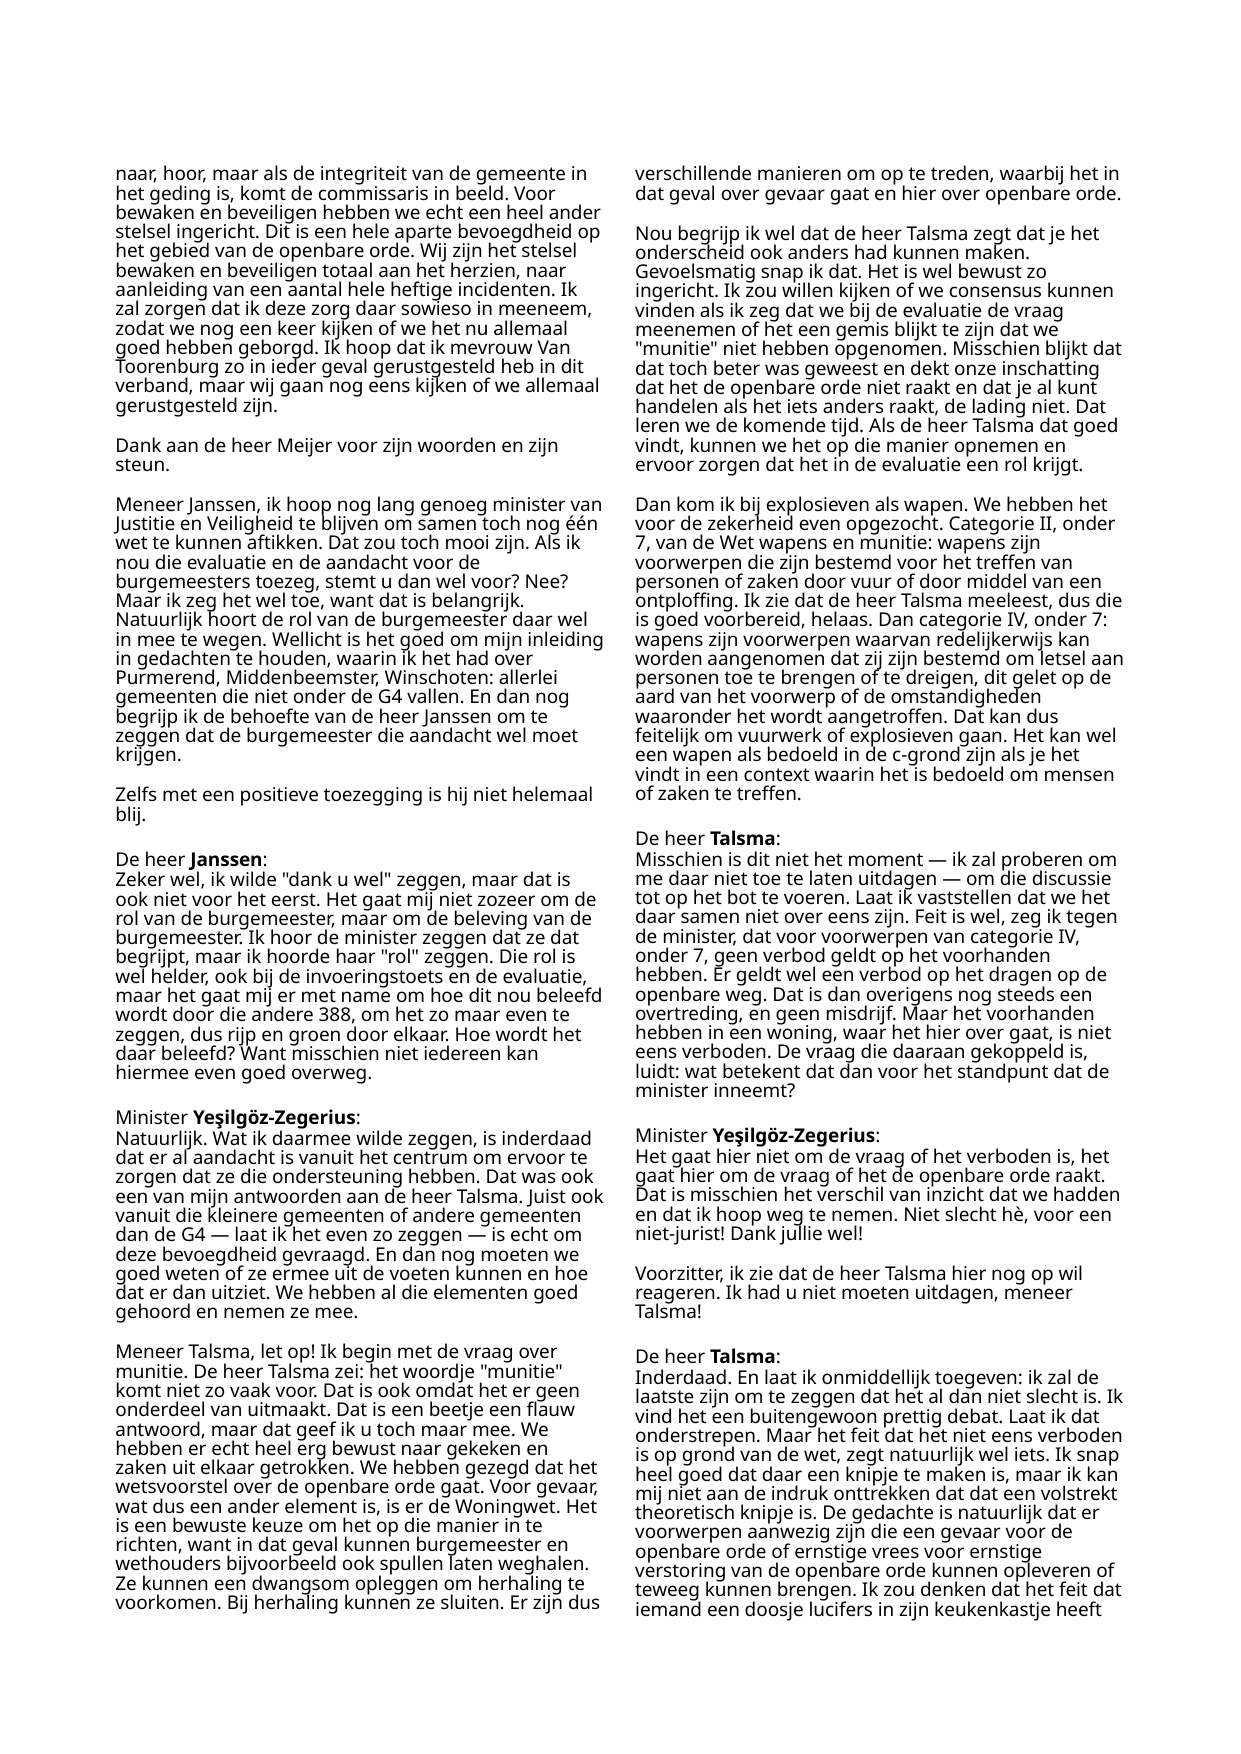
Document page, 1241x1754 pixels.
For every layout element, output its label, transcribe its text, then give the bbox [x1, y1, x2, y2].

text De heer Janssen: [115, 846, 605, 871]
text Voorzitter, ik zie dat de heer Talsma hier nog op wil reageren. Ik had u niet moeten uitdagen, meneer Talsma! [635, 1265, 1125, 1323]
text Meneer Janssen, ik hoop nog lang genoeg minister van Justitie en Veiligheid te blijven om samen toch nog één wet te kunnen aftikken. Dat zou toch mooi zijn. Als ik nou die evaluatie en de aandacht voor de burgemeesters toezeg, stemt u dan wel voor? Nee? Maar ik zeg het wel toe, want dat is belangrijk. Natuurlijk hoort de rol van de burgemeester daar wel in mee te wegen. Wellicht is het goed om mijn inleiding in gedachten te houden, waarin ik het had over Purmerend, Middenbeemster, Winschoten: allerlei gemeenten die niet onder de G4 vallen. En dan nog begrijp ik de behoefte van de heer Janssen om te zeggen dat de burgemeester die aandacht wel moet krijgen. [115, 496, 605, 766]
text Dan kom ik bij explosieven als wapen. We hebben het voor de zekerheid even opgezocht. Categorie II, onder 7, van de Wet wapens en munitie: wapens zijn voorwerpen die zijn bestemd voor het treffen van personen of zaken door vuur of door middel van een ontploffing. Ik zie dat de heer Talsma meeleest, dus die is goed voorbereid, helaas. Dan categorie IV, onder 7: wapens zijn voorwerpen waarvan redelijkerwijs kan worden aangenomen dat zij zijn bestemd om letsel aan personen toe te brengen of te dreigen, dit gelet op de aard van het voorwerp of de omstandigheden waaronder het wordt aangetroffen. Dat kan dus feitelijk om vuurwerk of explosieven gaan. Het kan wel een wapen als bedoeld in de c-grond zijn als je het vindt in een context waarin het is bedoeld om mensen of zaken te treffen. [635, 496, 1125, 804]
text Minister Yeşilgöz-Zegerius: [635, 1122, 1125, 1148]
text Zelfs met een positieve toezegging is hij niet helemaal blij. [115, 786, 605, 825]
text Misschien is dit niet het moment — ik zal proberen om me daar niet toe te laten uitdagen — om die discussie tot op het bot te voeren. Laat ik vaststellen dat we het daar samen niet over eens zijn. Feit is wel, zeg ik tegen de minister, dat voor voorwerpen van categorie IV, onder 7, geen verbod geldt op het voorhanden hebben. Er geldt wel een verbod op het dragen op de openbare weg. Dat is dan overigens nog steeds een overtreding, en geen misdrijf. Maar het voorhanden hebben in een woning, waar het hier over gaat, is niet eens verboden. De vraag die daaraan gekoppeld is, luidt: wat betekent dat dan voor het standpunt dat de minister inneemt? [635, 851, 1125, 1101]
text Zeker wel, ik wilde "dank u wel" zeggen, maar dat is ook niet voor het eerst. Het gaat mij niet zozeer om de rol van de burgemeester, maar om de beleving van de burgemeester. Ik hoor de minister zeggen dat ze dat begrijpt, maar ik hoorde haar "rol" zeggen. Die rol is wel helder, ook bij de invoeringstoets en de evaluatie, maar het gaat mij er met name om hoe dit nou beleefd wordt door die andere 388, om het zo maar even te zeggen, dus rijp en groen door elkaar. Hoe wordt het daar beleefd? Want misschien niet iedereen kan hiermee even goed overweg. [115, 871, 605, 1083]
text Inderdaad. En laat ik onmiddellijk toegeven: ik zal de laatste zijn om te zeggen dat het al dan niet slecht is. Ik vind het een buitengewoon prettig debat. Laat ik dat onderstrepen. Maar het feit dat het niet eens verboden is op grond van de wet, zegt natuurlijk wel iets. Ik snap heel goed dat daar een knipje te maken is, maar ik kan mij niet aan de indruk onttrekken dat dat een volstrekt theoretisch knipje is. De gedachte is natuurlijk dat er voorwerpen aanwezig zijn die een gevaar voor de openbare orde of ernstige vrees voor ernstige verstoring van de openbare orde kunnen opleveren of teweeg kunnen brengen. Ik zou denken dat het feit dat iemand een doosje lucifers in zijn keukenkastje heeft [635, 1369, 1125, 1620]
text verschillende manieren om op te treden, waarbij het in dat geval over gevaar gaat en hier over openbare orde. [635, 165, 1125, 204]
text Nou begrijp ik wel dat de heer Talsma zegt dat je het onderscheid ook anders had kunnen maken. Gevoelsmatig snap ik dat. Het is wel bewust zo ingericht. Ik zou willen kijken of we consensus kunnen vinden als ik zeg dat we bij de evaluatie de vraag meenemen of het een gemis blijkt te zijn dat we "munitie" niet hebben opgenomen. Misschien blijkt dat dat toch beter was geweest en dekt onze inschatting dat het de openbare orde niet raakt en dat je al kunt handelen als het iets anders raakt, de lading niet. Dat leren we de komende tijd. Als de heer Talsma dat goed vindt, kunnen we het op die manier opnemen en ervoor zorgen dat het in de evaluatie een rol krijgt. [635, 224, 1125, 475]
text Dank aan de heer Meijer voor zijn woorden en zijn steun. [115, 437, 605, 475]
text Minister Yeşilgöz-Zegerius: [115, 1104, 605, 1130]
text Meneer Talsma, let op! Ik begin met de vraag over munitie. De heer Talsma zei: het woordje "munitie" komt niet zo vaak voor. Dat is ook omdat het er geen onderdeel van uitmaakt. Dat is een beetje een flauw antwoord, maar dat geef ik u toch maar mee. We hebben er echt heel erg bewust naar gekeken en zaken uit elkaar getrokken. We hebben gezegd dat het wetsvoorstel over de openbare orde gaat. Voor gevaar, wat dus een ander element is, is er de Woningwet. Het is een bewuste keuze om het op die manier in te richten, want in dat geval kunnen burgemeester en wethouders bijvoorbeeld ook spullen laten weghalen. Ze kunnen een dwangsom opleggen om herhaling te voorkomen. Bij herhaling kunnen ze sluiten. Er zijn dus [115, 1343, 605, 1613]
text De heer Talsma: [635, 825, 1125, 851]
text Natuurlijk. Wat ik daarmee wilde zeggen, is inderdaad dat er al aandacht is vanuit het centrum om ervoor te zorgen dat ze die ondersteuning hebben. Dat was ook een van mijn antwoorden aan de heer Talsma. Juist ook vanuit die kleinere gemeenten of andere gemeenten dan de G4 — laat ik het even zo zeggen — is echt om deze bevoegdheid gevraagd. En dan nog moeten we goed weten of ze ermee uit de voeten kunnen en hoe dat er dan uitziet. We hebben al die elementen goed gehoord en nemen ze mee. [115, 1130, 605, 1323]
text Het gaat hier niet om de vraag of het verboden is, het gaat hier om de vraag of het de openbare orde raakt. Dat is misschien het verschil van inzicht dat we hadden en dat ik hoop weg te nemen. Niet slecht hè, voor een niet-jurist! Dank jullie wel! [635, 1148, 1125, 1244]
text naar, hoor, maar als de integriteit van de gemeente in het geding is, komt de commissaris in beeld. Voor bewaken en beveiligen hebben we echt een heel ander stelsel ingericht. Dit is een hele aparte bevoegdheid op het gebied van de openbare orde. Wij zijn het stelsel bewaken en beveiligen totaal aan het herzien, naar aanleiding van een aantal hele heftige incidenten. Ik zal zorgen dat ik deze zorg daar sowieso in meeneem, zodat we nog een keer kijken of we het nu allemaal goed hebben geborgd. Ik hoop dat ik mevrouw Van Toorenburg zo in ieder geval gerustgesteld heb in dit verband, maar wij gaan nog eens kijken of we allemaal gerustgesteld zijn. [115, 165, 605, 416]
text De heer Talsma: [635, 1343, 1125, 1369]
